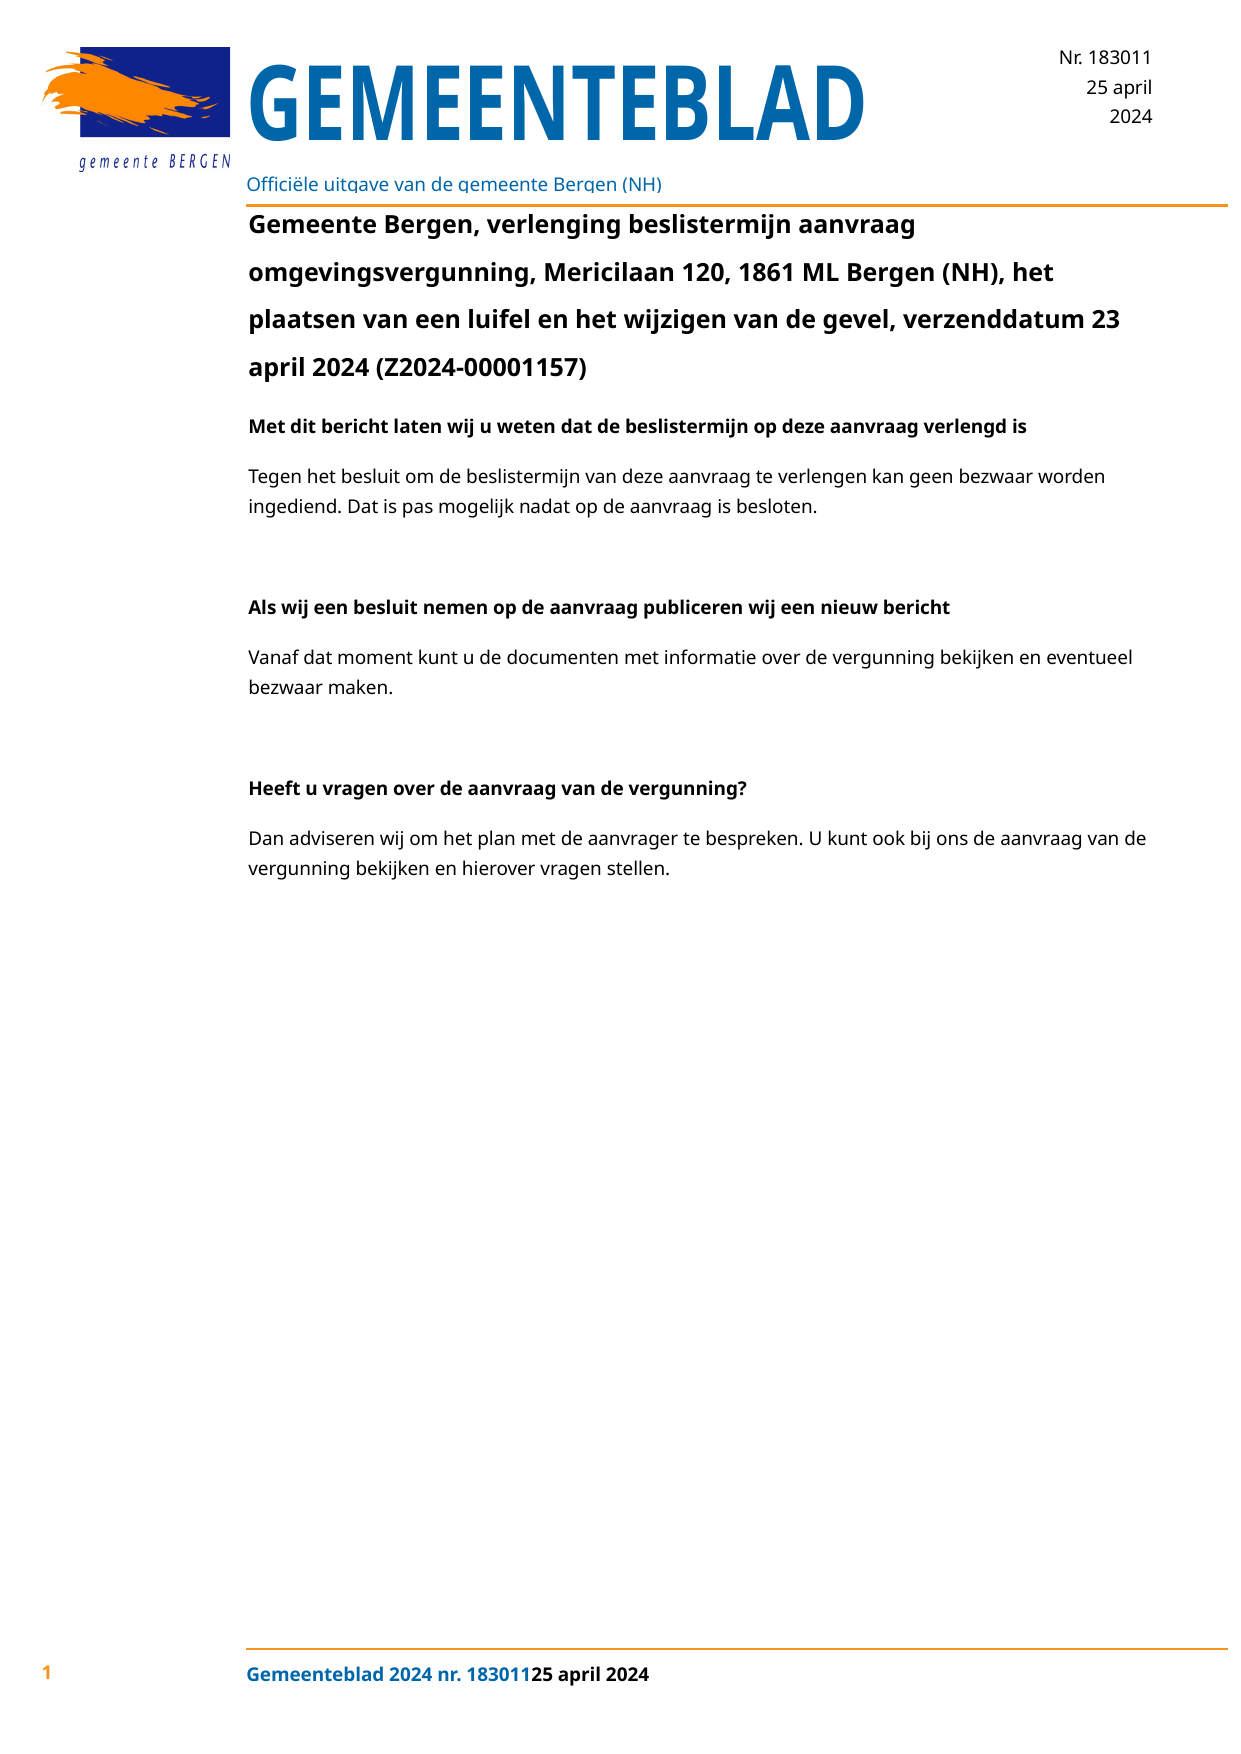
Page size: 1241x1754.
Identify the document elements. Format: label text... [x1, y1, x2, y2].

text Gemeente Bergen, verlenging beslistermijn aanvraag omgevingsvergunning, Mericilaan 120, 1861 ML Bergen (NH), het plaatsen van een luifel en het wijzigen van de gevel, verzenddatum 23 april 2024 (Z2024-00001157) [248, 207, 1152, 384]
picture [41, 47, 231, 172]
text Als wij een besluit nemen op de aanvraag publiceren wij een nieuw bericht [248, 594, 1152, 620]
text Met dit bericht laten wij u weten dat de beslistermijn op deze aanvraag verlengd is [248, 413, 1152, 439]
text Dan adviseren wij om het plan met de aanvrager te bespreken. U kunt ook bij ons de aanvraag van de vergunning bekijken en hierover vragen stellen. [248, 825, 1152, 881]
text Vanaf dat moment kunt u de documenten met informatie over de vergunning bekijken en eventueel bezwaar maken. [248, 644, 1152, 700]
text Heeft u vragen over de aanvraag van de vergunning? [248, 775, 1152, 801]
text Tegen het besluit om de beslistermijn van deze aanvraag te verlengen kan geen bezwaar worden ingediend. Dat is pas mogelijk nadat op de aanvraag is besloten. [248, 463, 1152, 519]
